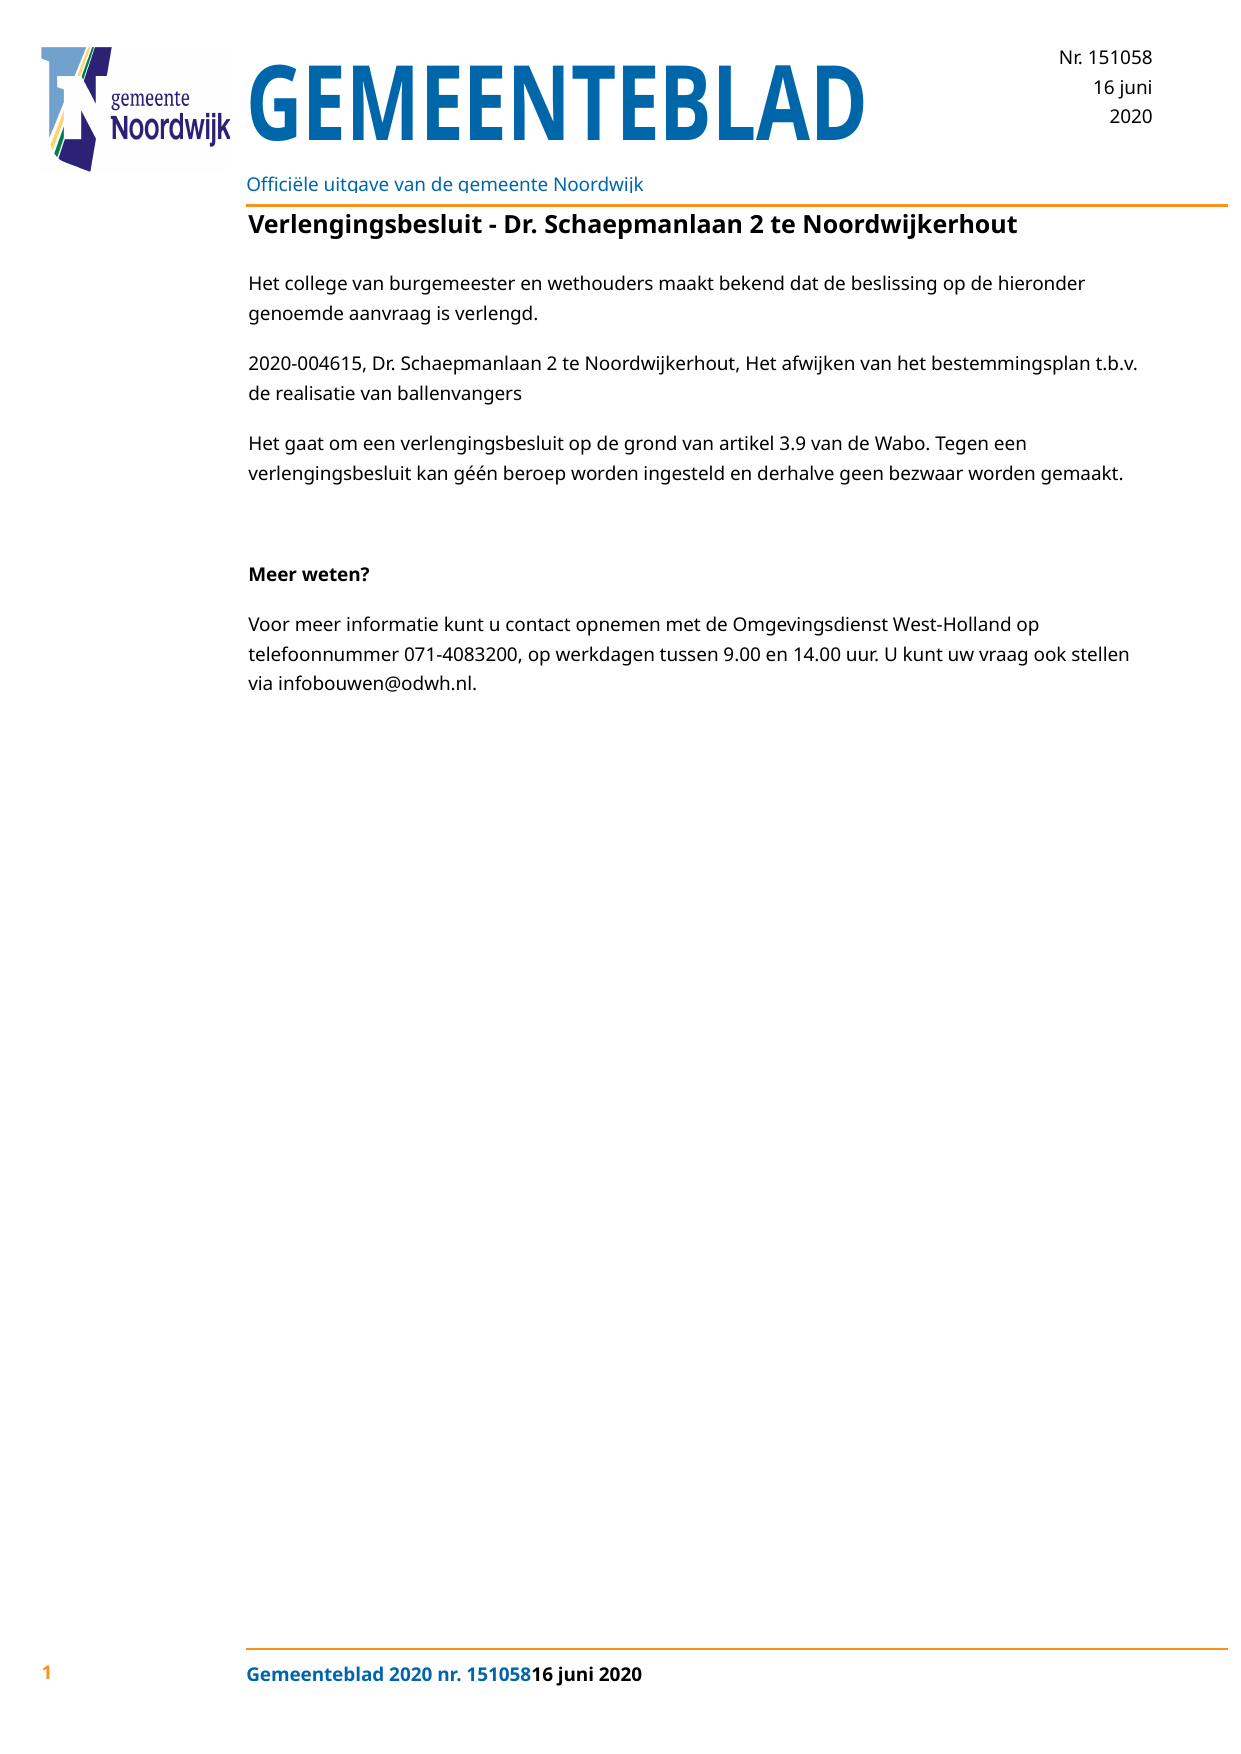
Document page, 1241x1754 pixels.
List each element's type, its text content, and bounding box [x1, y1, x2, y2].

picture [41, 47, 231, 172]
text 2020-004615, Dr. Schaepmanlaan 2 te Noordwijkerhout, Het afwijken van het bestemmingsplan t.b.v. de realisatie van ballenvangers [248, 350, 1152, 406]
text Voor meer informatie kunt u contact opnemen met de Omgevingsdienst West-Holland op telefoonnummer 071-4083200, op werkdagen tussen 9.00 en 14.00 uur. U kunt uw vraag ook stellen via infobouwen@odwh.nl. [248, 611, 1152, 696]
text Het gaat om een verlengingsbesluit op de grond van artikel 3.9 van de Wabo. Tegen een verlengingsbesluit kan géén beroep worden ingesteld en derhalve geen bezwaar worden gemaakt. [248, 430, 1152, 486]
text Meer weten? [248, 561, 1152, 586]
text Het college van burgemeester en wethouders maakt bekend dat de beslissing op de hieronder genoemde aanvraag is verlengd. [248, 270, 1152, 326]
text Verlengingsbesluit - Dr. Schaepmanlaan 2 te Noordwijkerhout [248, 207, 1152, 241]
